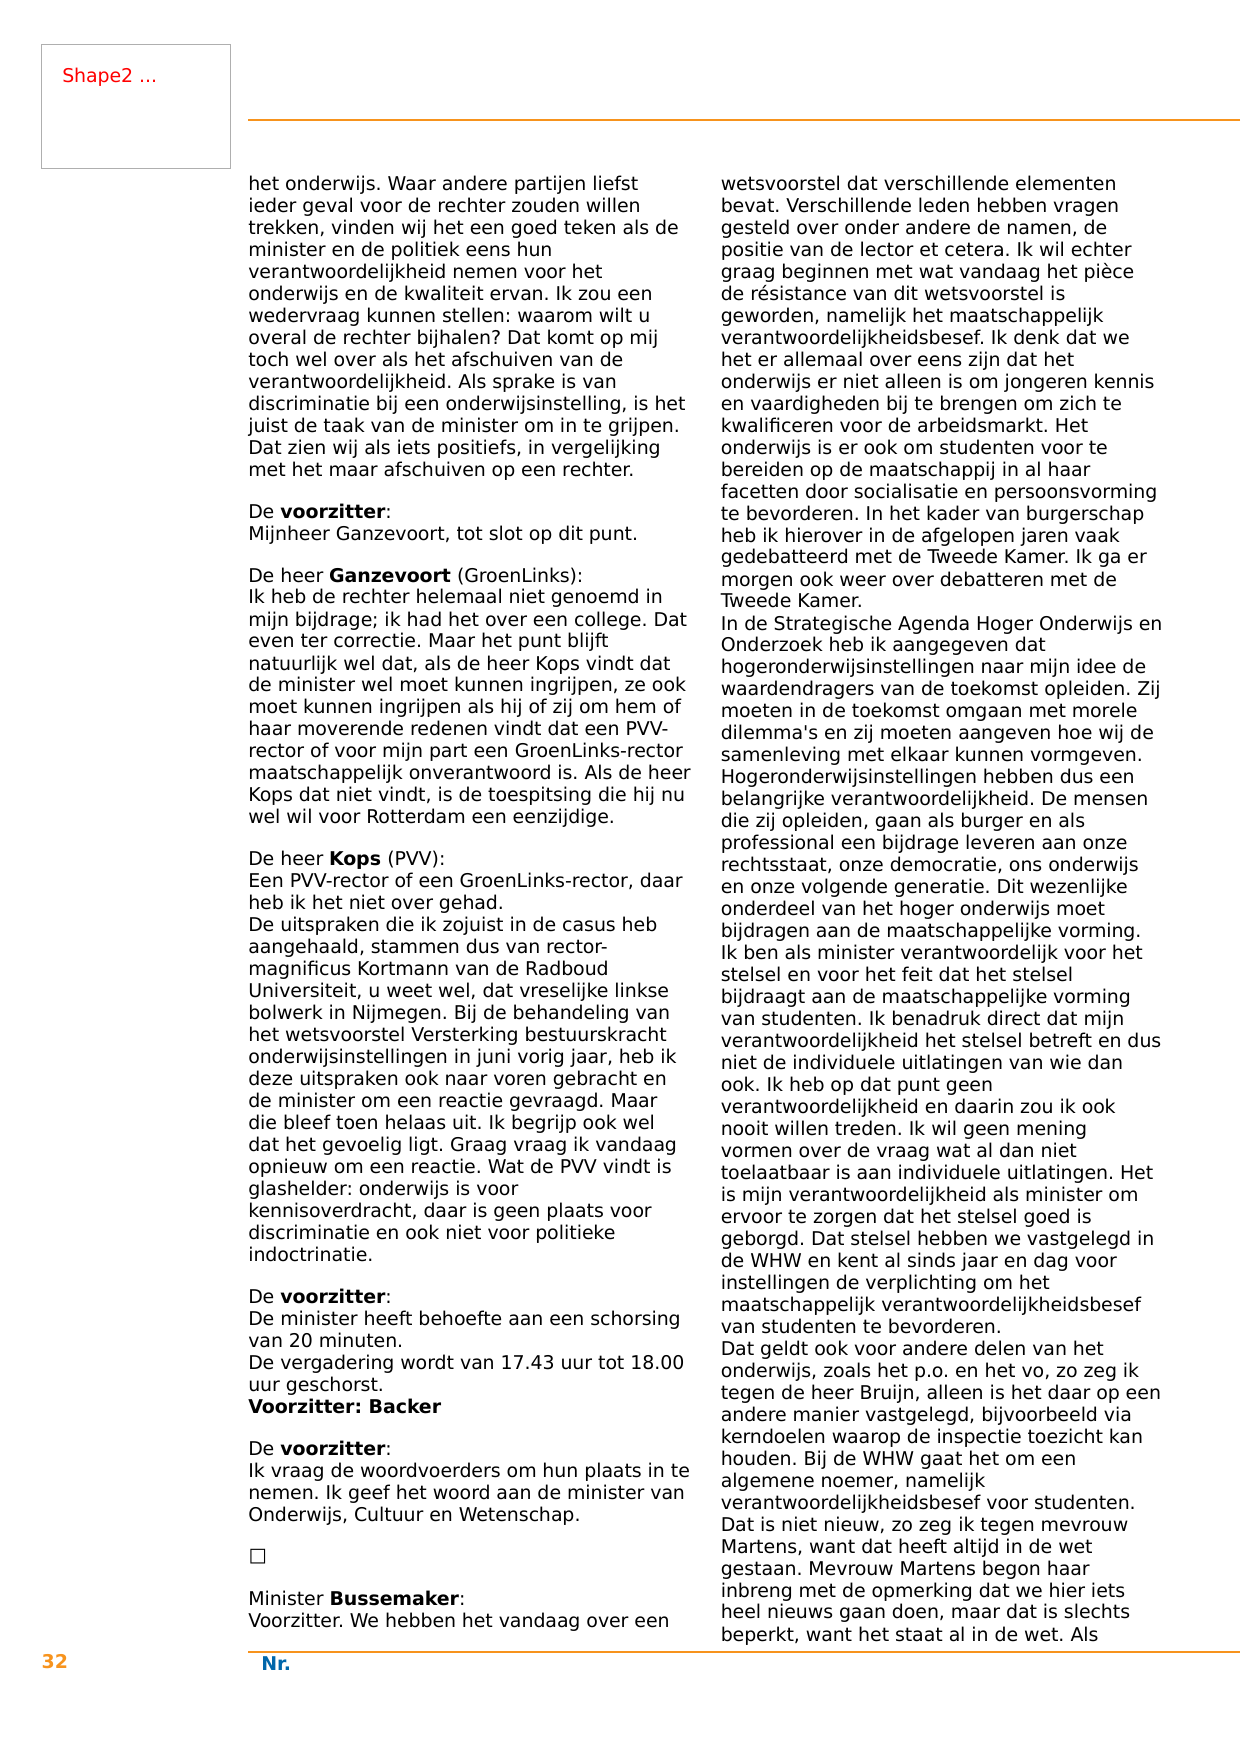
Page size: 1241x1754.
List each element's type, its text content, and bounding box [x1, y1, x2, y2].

text Minister Bussemaker: [248, 1588, 691, 1609]
text Voorzitter. We hebben het vandaag over een [248, 1609, 691, 1632]
text wetsvoorstel dat verschillende elementen bevat. Verschillende leden hebben vragen gesteld over onder andere de namen, de positie van de lector et cetera. Ik wil echter graag beginnen met wat vandaag het pièce de résistance van dit wetsvoorstel is geworden, namelijk het maatschappelijk verantwoordelijkheidsbesef. Ik denk dat we het er allemaal over eens zijn dat het onderwijs er niet alleen is om jongeren kennis en vaardigheden bij te brengen om zich te kwalificeren voor de arbeidsmarkt. Het onderwijs is er ook om studenten voor te bereiden op de maatschappij in al haar facetten door socialisatie en persoonsvorming te bevorderen. In het kader van burgerschap heb ik hierover in de afgelopen jaren vaak gedebatteerd met de Tweede Kamer. Ik ga er morgen ook weer over debatteren met de Tweede Kamer. [721, 173, 1163, 612]
text De vergadering wordt van 17.43 uur tot 18.00 uur geschorst. [248, 1352, 691, 1396]
text Dat geldt ook voor andere delen van het onderwijs, zoals het p.o. en het vo, zo zeg ik tegen de heer Bruijn, alleen is het daar op een andere manier vastgelegd, bijvoorbeeld via kerndoelen waarop de inspectie toezicht kan houden. Bij de WHW gaat het om een algemene noemer, namelijk verantwoordelijkheidsbesef voor studenten. [721, 1338, 1163, 1513]
text Ik vraag de woordvoerders om hun plaats in te nemen. Ik geef het woord aan de minister van Onderwijs, Cultuur en Wetenschap. [248, 1460, 691, 1526]
text De voorzitter: [248, 1438, 691, 1460]
text het onderwijs. Waar andere partijen liefst ieder geval voor de rechter zouden willen trekken, vinden wij het een goed teken als de minister en de politiek eens hun verantwoordelijkheid nemen voor het onderwijs en de kwaliteit ervan. Ik zou een wedervraag kunnen stellen: waarom wilt u overal de rechter bijhalen? Dat komt op mij toch wel over als het afschuiven van de verantwoordelijkheid. Als sprake is van discriminatie bij een onderwijsinstelling, is het juist de taak van de minister om in te grijpen. Dat zien wij als iets positiefs, in vergelijking met het maar afschuiven op een rechter. [248, 173, 691, 481]
text Voorzitter: Backer [248, 1396, 691, 1418]
text ⬜ [248, 1546, 691, 1568]
text Dat is niet nieuw, zo zeg ik tegen mevrouw Martens, want dat heeft altijd in de wet gestaan. Mevrouw Martens begon haar inbreng met de opmerking dat we hier iets heel nieuws gaan doen, maar dat is slechts beperkt, want het staat al in de wet. Als [721, 1513, 1163, 1645]
text De uitspraken die ik zojuist in de casus heb aangehaald, stammen dus van rector-magnificus Kortmann van de Radboud Universiteit, u weet wel, dat vreselijke linkse bolwerk in Nijmegen. Bij de behandeling van het wetsvoorstel Versterking bestuurskracht onderwijsinstellingen in juni vorig jaar, heb ik deze uitspraken ook naar voren gebracht en de minister om een reactie gevraagd. Maar die bleef toen helaas uit. Ik begrijp ook wel dat het gevoelig ligt. Graag vraag ik vandaag opnieuw om een reactie. Wat de PVV vindt is glashelder: onderwijs is voor kennisoverdracht, daar is geen plaats voor discriminatie en ook niet voor politieke indoctrinatie. [248, 914, 691, 1266]
text Mijnheer Ganzevoort, tot slot op dit punt. [248, 522, 691, 544]
text De heer Ganzevoort (GroenLinks): [248, 564, 691, 586]
text De minister heeft behoefte aan een schorsing van 20 minuten. [248, 1308, 691, 1352]
text De voorzitter: [248, 501, 691, 522]
text In de Strategische Agenda Hoger Onderwijs en Onderzoek heb ik aangegeven dat hogeronderwijsinstellingen naar mijn idee de waardendragers van de toekomst opleiden. Zij moeten in de toekomst omgaan met morele dilemma's en zij moeten aangeven hoe wij de samenleving met elkaar kunnen vormgeven. Hogeronderwijsinstellingen hebben dus een belangrijke verantwoordelijkheid. De mensen die zij opleiden, gaan als burger en als professional een bijdrage leveren aan onze rechtsstaat, onze democratie, ons onderwijs en onze volgende generatie. Dit wezenlijke onderdeel van het hoger onderwijs moet bijdragen aan de maatschappelijke vorming. [721, 612, 1163, 942]
text De voorzitter: [248, 1286, 691, 1308]
text De heer Kops (PVV): [248, 848, 691, 870]
text Een PVV-rector of een GroenLinks-rector, daar heb ik het niet over gehad. [248, 870, 691, 914]
text Ik heb de rechter helemaal niet genoemd in mijn bijdrage; ik had het over een college. Dat even ter correctie. Maar het punt blijft natuurlijk wel dat, als de heer Kops vindt dat de minister wel moet kunnen ingrijpen, ze ook moet kunnen ingrijpen als hij of zij om hem of haar moverende redenen vindt dat een PVV-rector of voor mijn part een GroenLinks-rector maatschappelijk onverantwoord is. Als de heer Kops dat niet vindt, is de toespitsing die hij nu wel wil voor Rotterdam een eenzijdige. [248, 586, 691, 828]
text Ik ben als minister verantwoordelijk voor het stelsel en voor het feit dat het stelsel bijdraagt aan de maatschappelijke vorming van studenten. Ik benadruk direct dat mijn verantwoordelijkheid het stelsel betreft en dus niet de individuele uitlatingen van wie dan ook. Ik heb op dat punt geen verantwoordelijkheid en daarin zou ik ook nooit willen treden. Ik wil geen mening vormen over de vraag wat al dan niet toelaatbaar is aan individuele uitlatingen. Het is mijn verantwoordelijkheid als minister om ervoor te zorgen dat het stelsel goed is geborgd. Dat stelsel hebben we vastgelegd in de WHW en kent al sinds jaar en dag voor instellingen de verplichting om het maatschappelijk verantwoordelijkheidsbesef van studenten te bevorderen. [721, 942, 1163, 1338]
